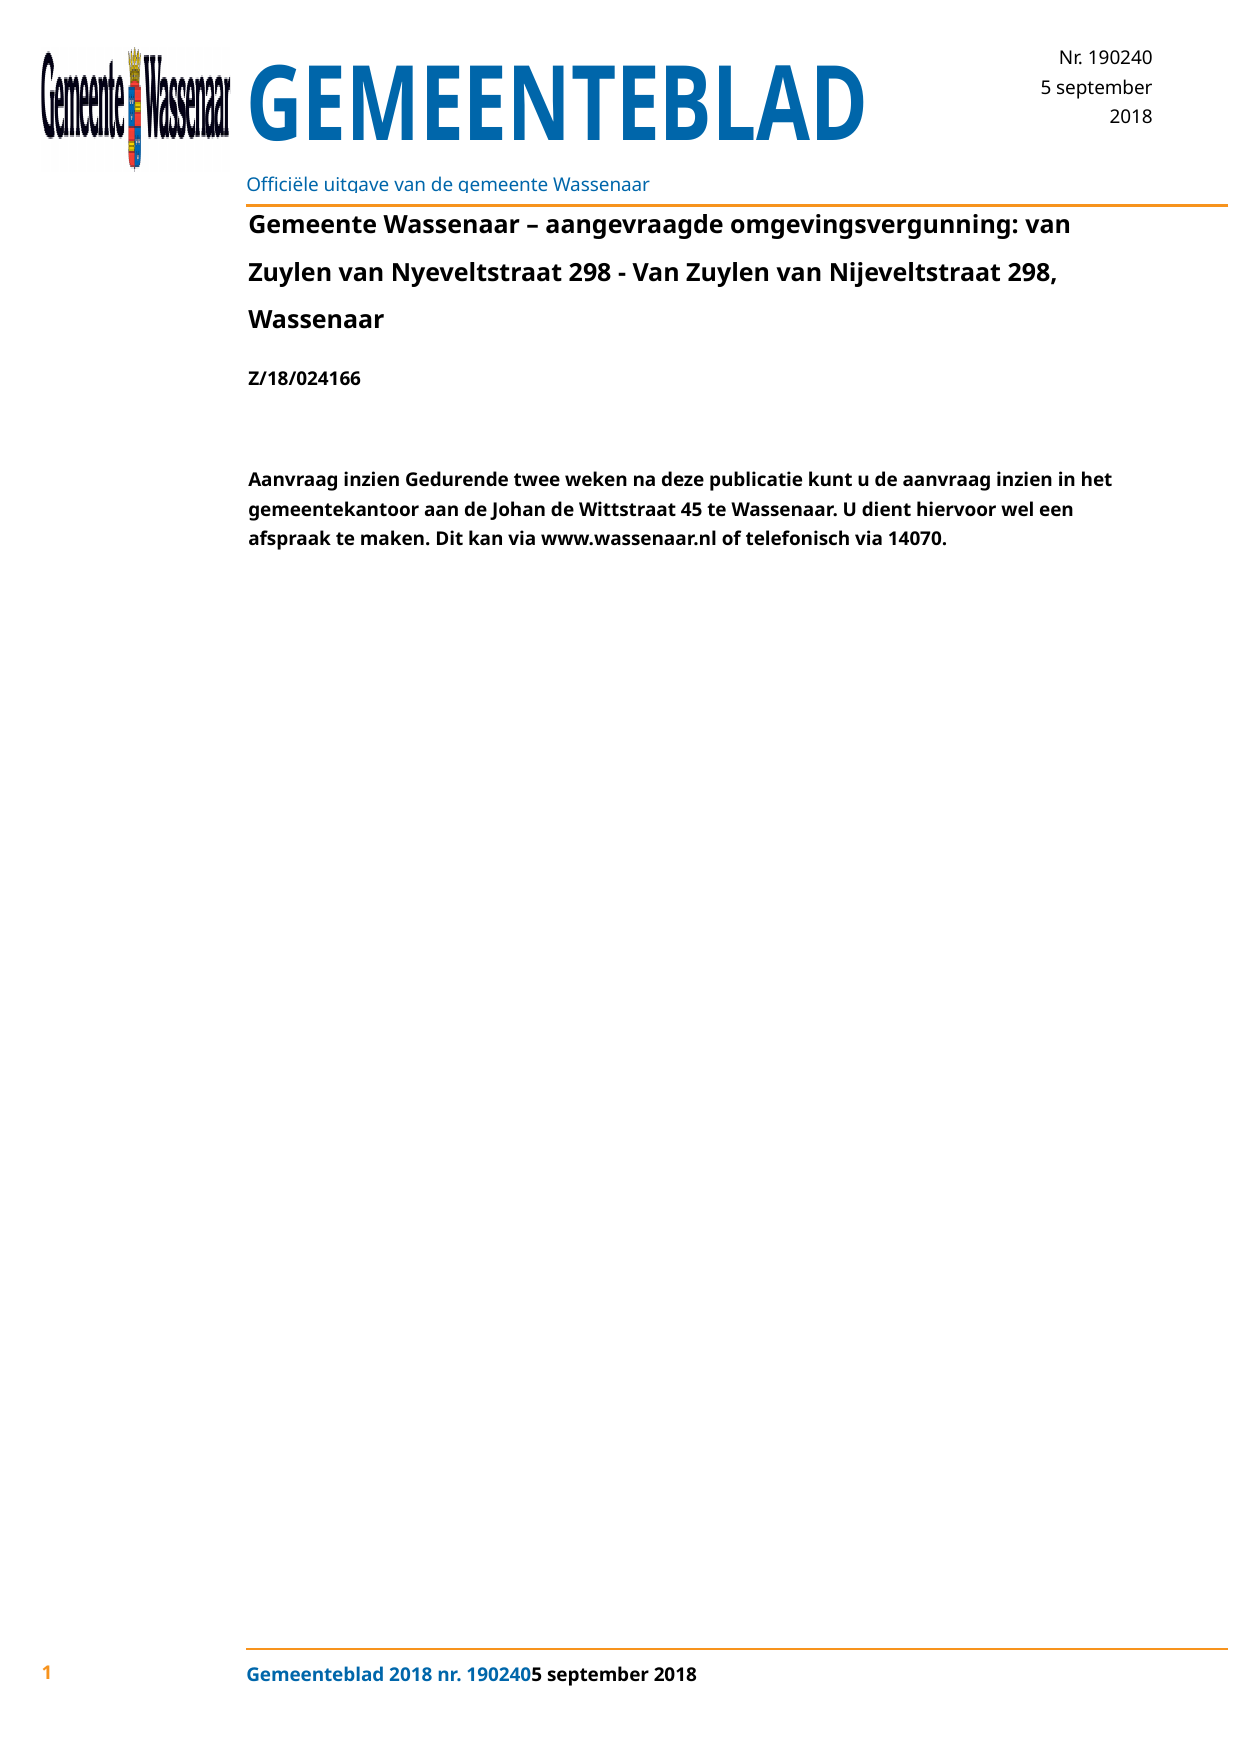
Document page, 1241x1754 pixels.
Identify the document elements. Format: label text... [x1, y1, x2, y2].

text Z/18/024166 [248, 366, 1152, 391]
picture [41, 47, 231, 172]
text Aanvraag inzien Gedurende twee weken na deze publicatie kunt u de aanvraag inzien in het gemeentekantoor aan de Johan de Wittstraat 45 te Wassenaar. U dient hiervoor wel een afspraak te maken. Dit kan via www.wassenaar.nl of telefonisch via 14070. [248, 466, 1152, 551]
text Gemeente Wassenaar – aangevraagde omgevingsvergunning: van Zuylen van Nyeveltstraat 298 - Van Zuylen van Nijeveltstraat 298, Wassenaar [248, 207, 1152, 336]
